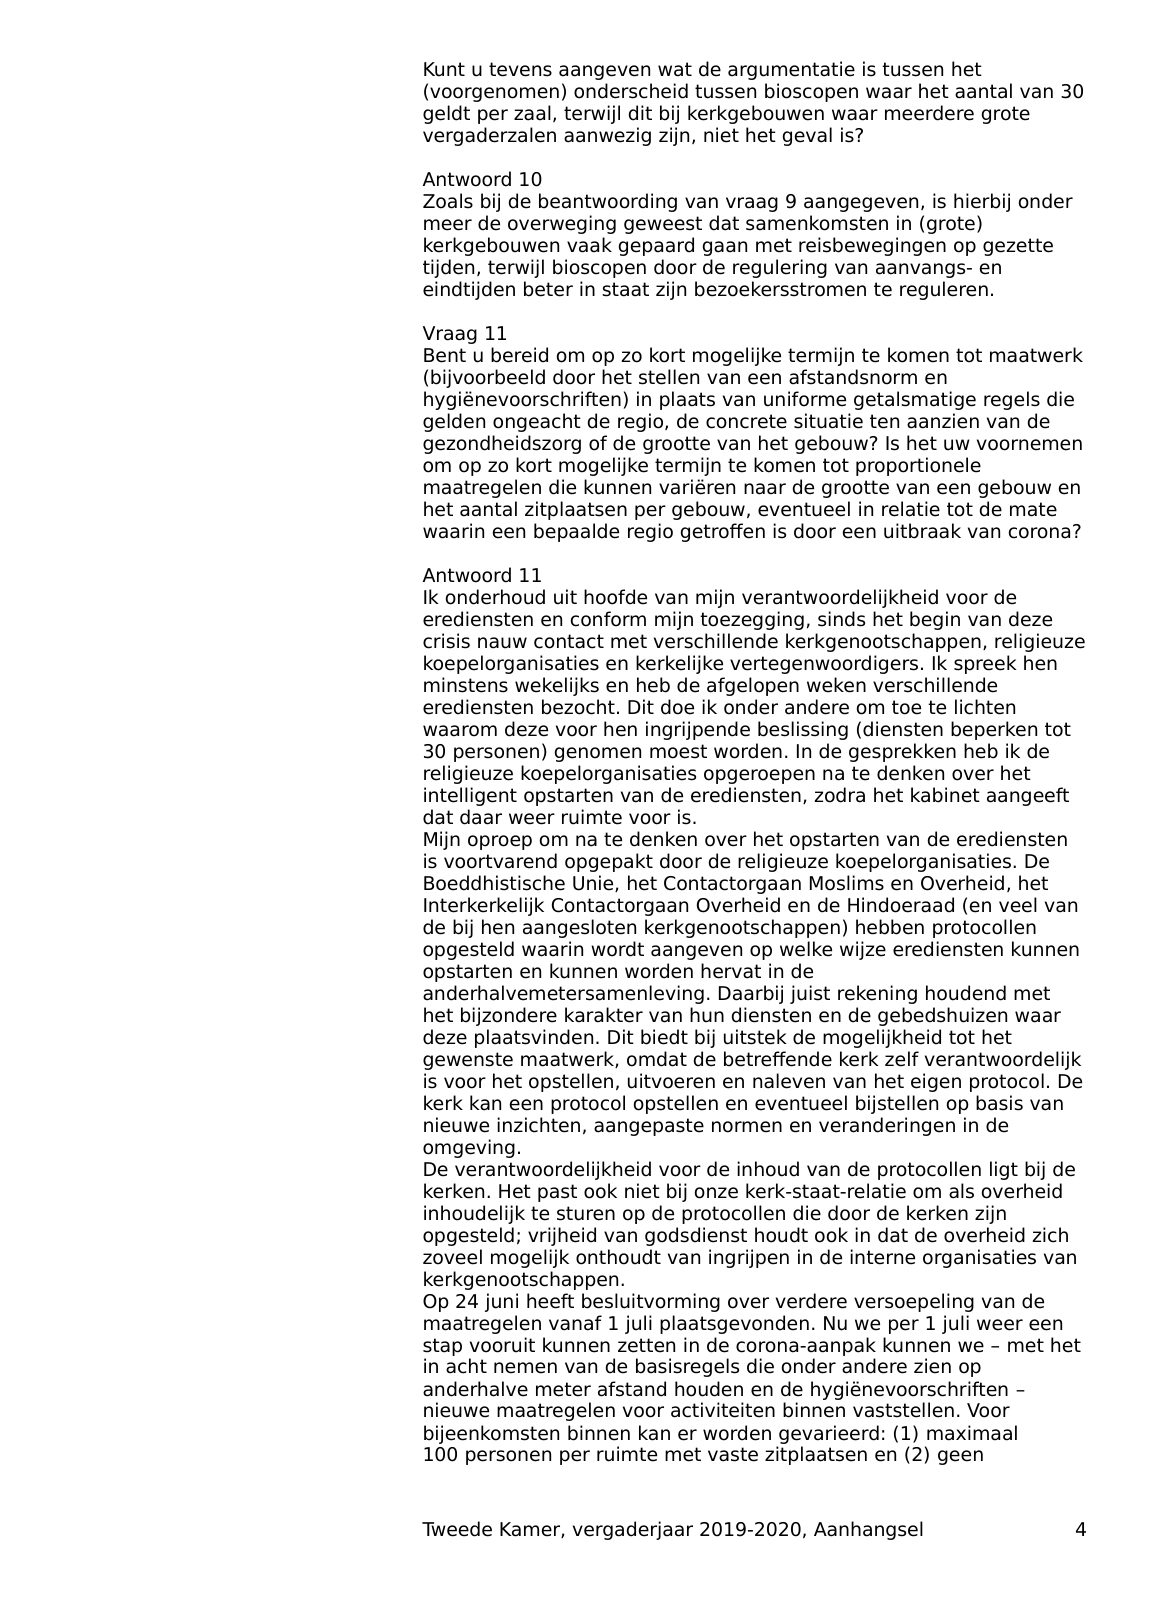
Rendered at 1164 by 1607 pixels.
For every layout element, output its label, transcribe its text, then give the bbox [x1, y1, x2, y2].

text Mijn oproep om na te denken over het opstarten van de erediensten is voortvarend opgepakt door de religieuze koepelorganisaties. De Boeddhistische Unie, het Contactorgaan Moslims en Overheid, het Interkerkelijk Contactorgaan Overheid en de Hindoeraad (en veel van de bij hen aangesloten kerkgenootschappen) hebben protocollen opgesteld waarin wordt aangeven op welke wijze erediensten kunnen opstarten en kunnen worden hervat in de anderhalvemetersamenleving. Daarbij juist rekening houdend met het bijzondere karakter van hun diensten en de gebedshuizen waar deze plaatsvinden. Dit biedt bij uitstek de mogelijkheid tot het gewenste maatwerk, omdat de betreffende kerk zelf verantwoordelijk is voor het opstellen, uitvoeren en naleven van het eigen protocol. De kerk kan een protocol opstellen en eventueel bijstellen op basis van nieuwe inzichten, aangepaste normen en veranderingen in de omgeving. [422, 829, 1087, 1159]
text Vraag 11 [422, 323, 1087, 345]
text Antwoord 10 [422, 169, 1087, 191]
text Op 24 juni heeft besluitvorming over verdere versoepeling van de maatregelen vanaf 1 juli plaatsgevonden. Nu we per 1 juli weer een stap vooruit kunnen zetten in de corona-aanpak kunnen we – met het in acht nemen van de basisregels die onder andere zien op anderhalve meter afstand houden en de hygiënevoorschriften – nieuwe maatregelen voor activiteiten binnen vaststellen. Voor bijeenkomsten binnen kan er worden gevarieerd: (1) maximaal 100 personen per ruimte met vaste zitplaatsen en (2) geen [422, 1291, 1087, 1466]
text Ik onderhoud uit hoofde van mijn verantwoordelijkheid voor de erediensten en conform mijn toezegging, sinds het begin van deze crisis nauw contact met verschillende kerkgenootschappen, religieuze koepelorganisaties en kerkelijke vertegenwoordigers. Ik spreek hen minstens wekelijks en heb de afgelopen weken verschillende erediensten bezocht. Dit doe ik onder andere om toe te lichten waarom deze voor hen ingrijpende beslissing (diensten beperken tot 30 personen) genomen moest worden. In de gesprekken heb ik de religieuze koepelorganisaties opgeroepen na te denken over het intelligent opstarten van de erediensten, zodra het kabinet aangeeft dat daar weer ruimte voor is. [422, 587, 1087, 829]
text Zoals bij de beantwoording van vraag 9 aangegeven, is hierbij onder meer de overweging geweest dat samenkomsten in (grote) kerkgebouwen vaak gepaard gaan met reisbewegingen op gezette tijden, terwijl bioscopen door de regulering van aanvangs- en eindtijden beter in staat zijn bezoekersstromen te reguleren. [422, 191, 1087, 301]
text Bent u bereid om op zo kort mogelijke termijn te komen tot maatwerk (bijvoorbeeld door het stellen van een afstandsnorm en hygiënevoorschriften) in plaats van uniforme getalsmatige regels die gelden ongeacht de regio, de concrete situatie ten aanzien van de gezondheidszorg of de grootte van het gebouw? Is het uw voornemen om op zo kort mogelijke termijn te komen tot proportionele maatregelen die kunnen variëren naar de grootte van een gebouw en het aantal zitplaatsen per gebouw, eventueel in relatie tot de mate waarin een bepaalde regio getroffen is door een uitbraak van corona? [422, 345, 1087, 543]
text Kunt u tevens aangeven wat de argumentatie is tussen het (voorgenomen) onderscheid tussen bioscopen waar het aantal van 30 geldt per zaal, terwijl dit bij kerkgebouwen waar meerdere grote vergaderzalen aanwezig zijn, niet het geval is? [422, 59, 1087, 147]
text Antwoord 11 [422, 565, 1087, 587]
text De verantwoordelijkheid voor de inhoud van de protocollen ligt bij de kerken. Het past ook niet bij onze kerk-staat-relatie om als overheid inhoudelijk te sturen op de protocollen die door de kerken zijn opgesteld; vrijheid van godsdienst houdt ook in dat de overheid zich zoveel mogelijk onthoudt van ingrijpen in de interne organisaties van kerkgenootschappen. [422, 1159, 1087, 1291]
